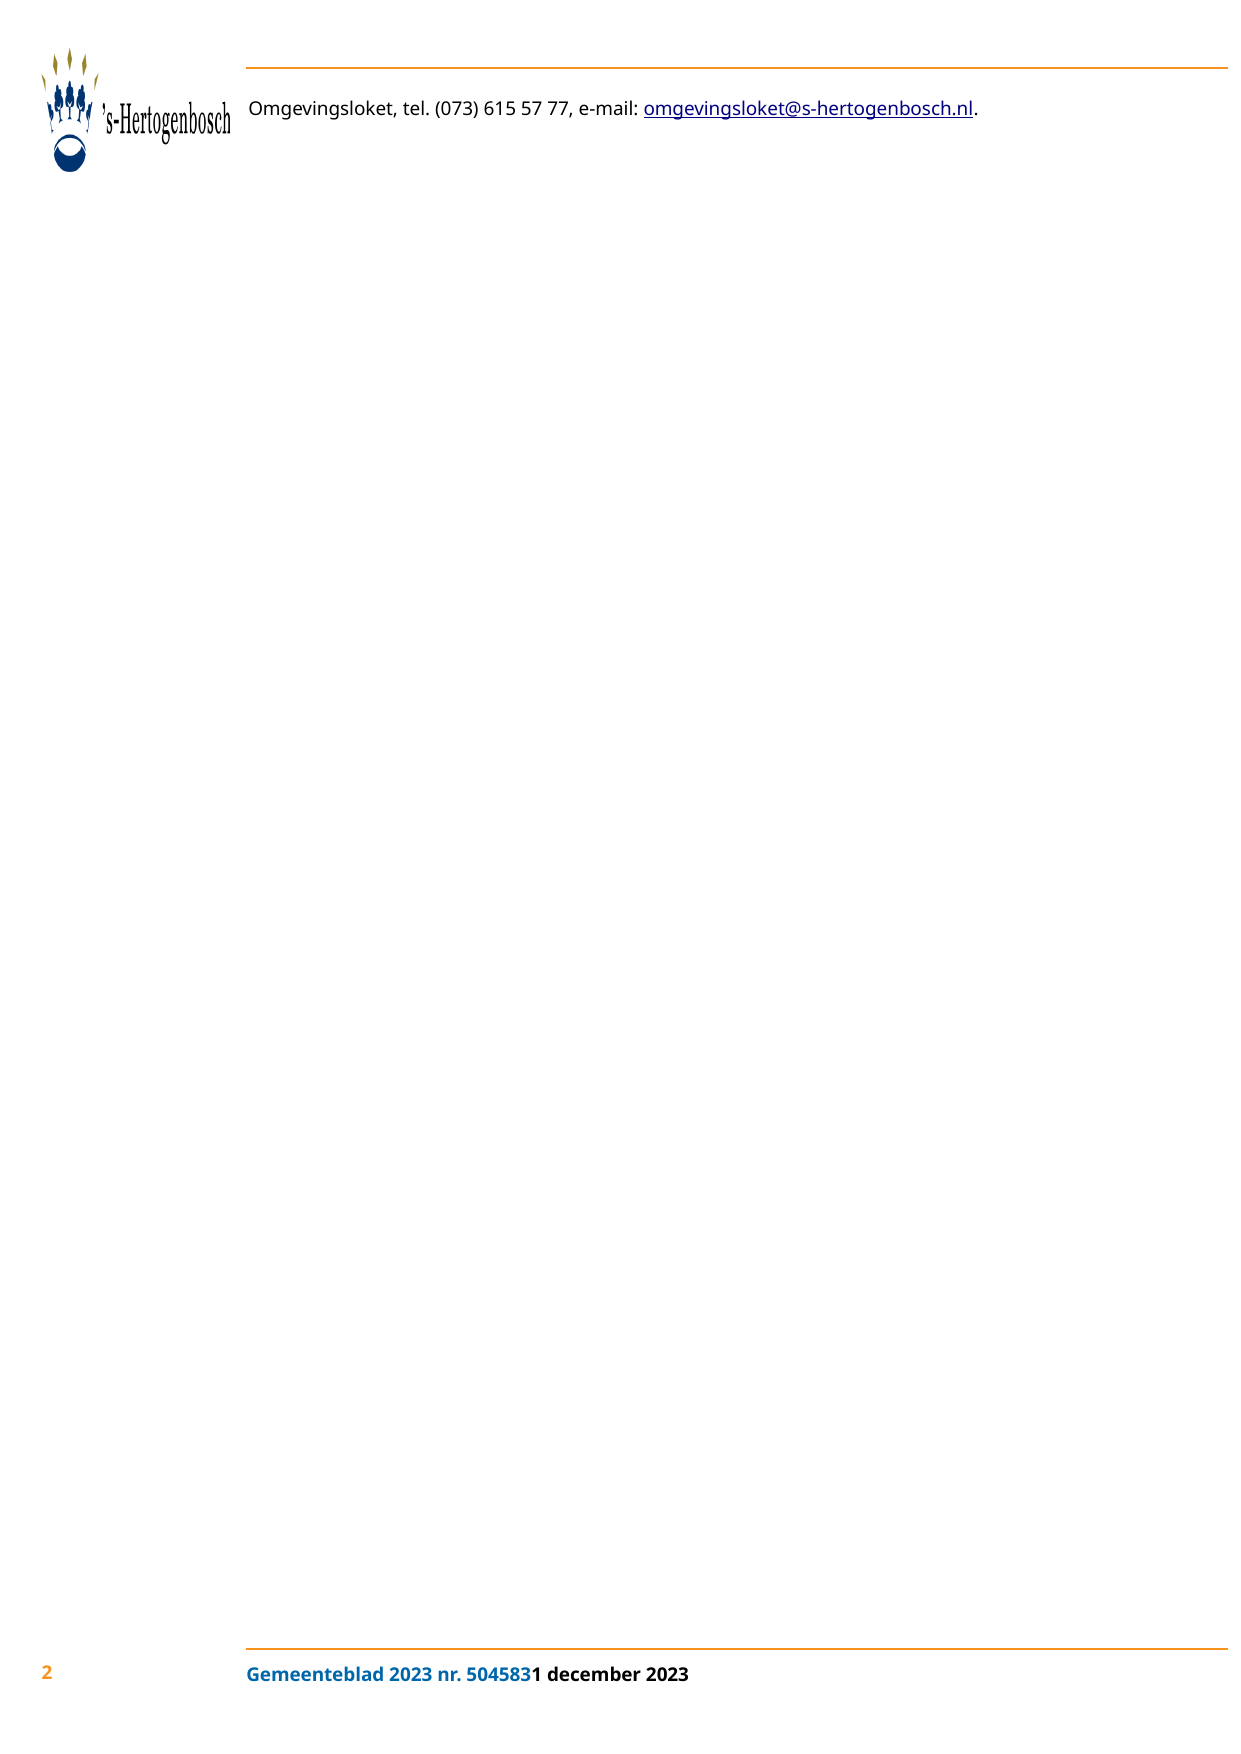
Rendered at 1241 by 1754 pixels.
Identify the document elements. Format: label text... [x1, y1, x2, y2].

text Omgevingsloket, tel. (073) 615 57 77, e-mail: omgevingsloket@s-hertogenbosch.nl. [248, 95, 1152, 121]
picture [41, 47, 231, 172]
